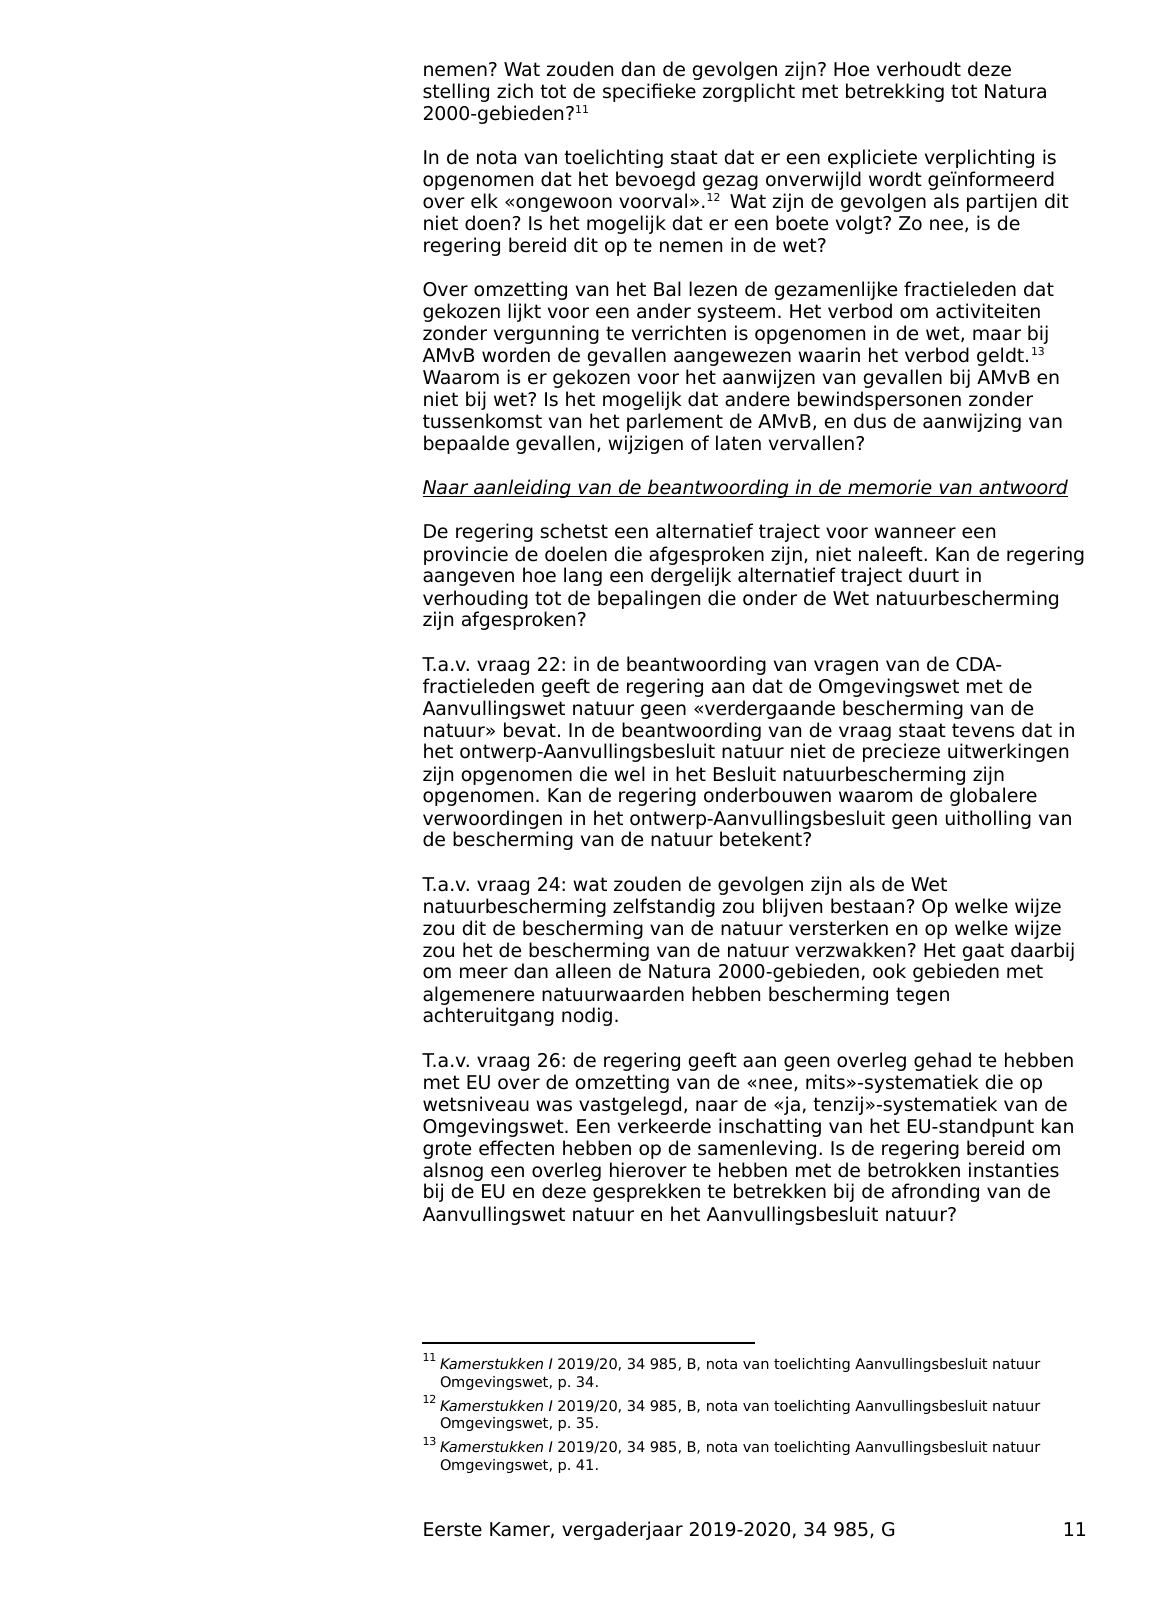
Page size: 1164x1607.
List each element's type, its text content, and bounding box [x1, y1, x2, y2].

text Over omzetting van het Bal lezen de gezamenlijke fractieleden dat gekozen lijkt voor een ander systeem. Het verbod om activiteiten zonder vergunning te verrichten is opgenomen in de wet, maar bij AMvB worden de gevallen aangewezen waarin het verbod geldt. Waarom is er gekozen voor het aanwijzen van gevallen bij AMvB en niet bij wet? Is het mogelijk dat andere bewindspersonen zonder tussenkomst van het parlement de AMvB, en dus de aanwijzing van bepaalde gevallen, wijzigen of laten vervallen? [422, 279, 1087, 455]
text T.a.v. vraag 22: in de beantwoording van vragen van de CDA-fractieleden geeft de regering aan dat de Omgevingswet met de Aanvullingswet natuur geen «verdergaande bescherming van de natuur» bevat. In de beantwoording van de vraag staat tevens dat in het ontwerp-Aanvullingsbesluit natuur niet de precieze uitwerkingen zijn opgenomen die wel in het Besluit natuurbescherming zijn opgenomen. Kan de regering onderbouwen waarom de globalere verwoordingen in het ontwerp-Aanvullingsbesluit geen uitholling van de bescherming van de natuur betekent? [422, 653, 1087, 851]
text In de nota van toelichting staat dat er een expliciete verplichting is opgenomen dat het bevoegd gezag onverwijld wordt geïnformeerd over elk «ongewoon voorval». Wat zijn de gevolgen als partijen dit niet doen? Is het mogelijk dat er een boete volgt? Zo nee, is de regering bereid dit op te nemen in de wet? [422, 147, 1087, 257]
text Kamerstukken I 2019/20, 34 985, B, nota van toelichting Aanvullingsbesluit natuur Omgevingswet, p. 34. [422, 1352, 1087, 1391]
text nemen? Wat zouden dan de gevolgen zijn? Hoe verhoudt deze stelling zich tot de specifieke zorgplicht met betrekking tot Natura 2000-gebieden? [422, 59, 1087, 125]
text Kamerstukken I 2019/20, 34 985, B, nota van toelichting Aanvullingsbesluit natuur Omgevingswet, p. 35. [422, 1393, 1087, 1432]
text T.a.v. vraag 24: wat zouden de gevolgen zijn als de Wet natuurbescherming zelfstandig zou blijven bestaan? Op welke wijze zou dit de bescherming van de natuur versterken en op welke wijze zou het de bescherming van de natuur verzwakken? Het gaat daarbij om meer dan alleen de Natura 2000-gebieden, ook gebieden met algemenere natuurwaarden hebben bescherming tegen achteruitgang nodig. [422, 873, 1087, 1027]
text T.a.v. vraag 26: de regering geeft aan geen overleg gehad te hebben met EU over de omzetting van de «nee, mits»-systematiek die op wetsniveau was vastgelegd, naar de «ja, tenzij»-systematiek van de Omgevingswet. Een verkeerde inschatting van het EU-standpunt kan grote effecten hebben op de samenleving. Is de regering bereid om alsnog een overleg hierover te hebben met de betrokken instanties bij de EU en deze gesprekken te betrekken bij de afronding van de Aanvullingswet natuur en het Aanvullingsbesluit natuur? [422, 1049, 1087, 1225]
text Kamerstukken I 2019/20, 34 985, B, nota van toelichting Aanvullingsbesluit natuur Omgevingswet, p. 41. [422, 1435, 1087, 1474]
text De regering schetst een alternatief traject voor wanneer een provincie de doelen die afgesproken zijn, niet naleeft. Kan de regering aangeven hoe lang een dergelijk alternatief traject duurt in verhouding tot de bepalingen die onder de Wet natuurbescherming zijn afgesproken? [422, 521, 1087, 631]
subtitle Naar aanleiding van de beantwoording in de memorie van antwoord [422, 477, 1087, 499]
